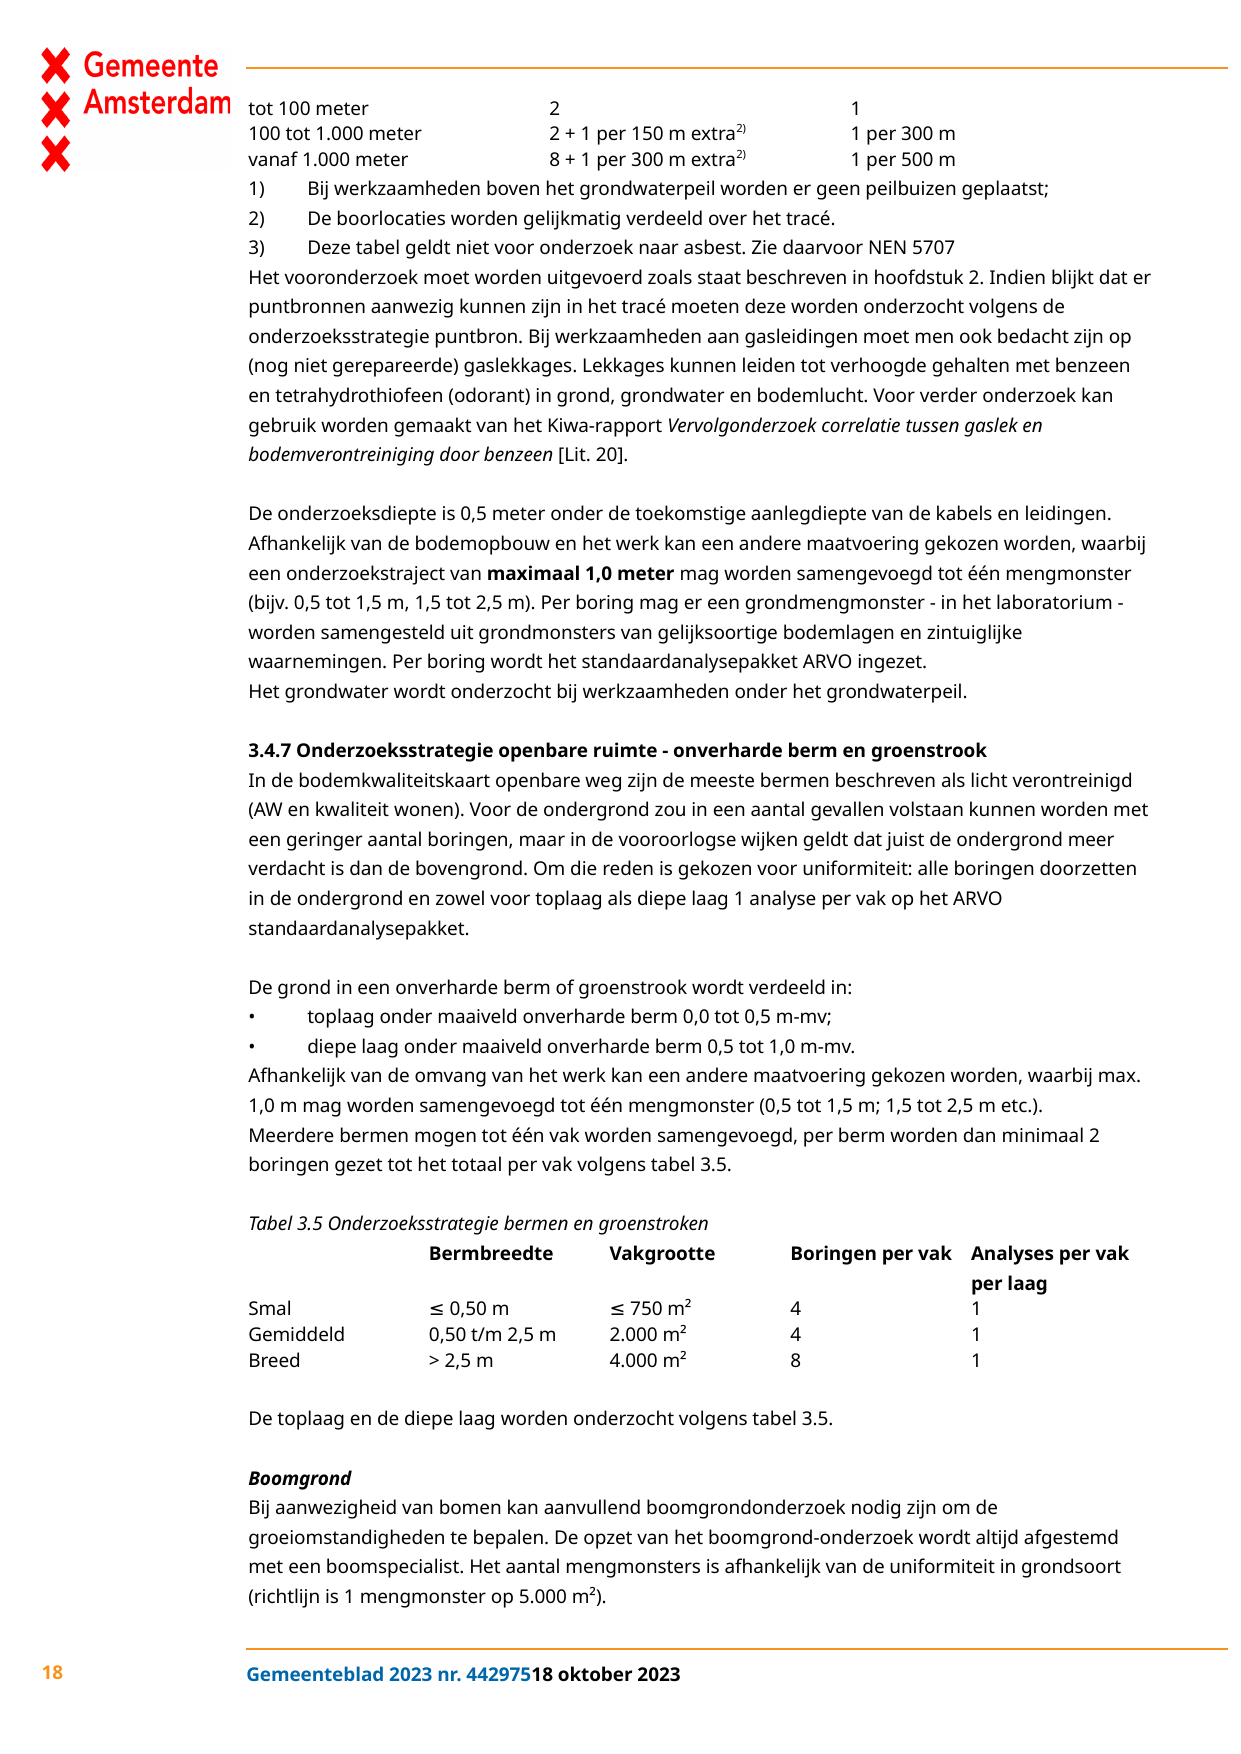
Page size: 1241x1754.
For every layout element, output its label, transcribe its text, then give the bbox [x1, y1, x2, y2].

table_header Vakgrootte [609, 1240, 790, 1296]
table_cell ≤ 750 m² [609, 1296, 790, 1321]
table_cell 4.000 m² [609, 1347, 790, 1373]
table_cell 4 [790, 1321, 971, 1347]
table_cell Gemiddeld [248, 1321, 429, 1347]
table_header [248, 1240, 429, 1296]
table_cell 1 per 500 m [850, 146, 1152, 172]
text In de bodemkwaliteitskaart openbare weg zijn de meeste bermen beschreven als licht verontreinigd (AW en kwaliteit wonen). Voor de ondergrond zou in een aantal gevallen volstaan kunnen worden met een geringer aantal boringen, maar in de vooroorlogse wijken geldt dat juist de ondergrond meer verdacht is dan de bovengrond. Om die reden is gekozen voor uniformiteit: alle boringen doorzetten in de ondergrond en zowel voor toplaag als diepe laag 1 analyse per vak op het ARVO standaardanalysepakket. [248, 767, 1152, 941]
table_cell 1 [971, 1321, 1152, 1347]
table_cell 8 + 1 per 300 m extra2) [549, 146, 850, 172]
text Afhankelijk van de omvang van het werk kan een andere maatvoering gekozen worden, waarbij max. 1,0 m mag worden samengevoegd tot één mengmonster (0,5 tot 1,5 m; 1,5 tot 2,5 m etc.). [248, 1063, 1152, 1118]
table_cell 100 tot 1.000 meter [248, 121, 549, 146]
text Het vooronderzoek moet worden uitgevoerd zoals staat beschreven in hoofdstuk 2. Indien blijkt dat er puntbronnen aanwezig kunnen zijn in het tracé moeten deze worden onderzocht volgens de onderzoeksstrategie puntbron. Bij werkzaamheden aan gasleidingen moet men ook bedacht zijn op (nog niet gerepareerde) gaslekkages. Lekkages kunnen leiden tot verhoogde gehalten met benzeen en tetrahydrothiofeen (odorant) in grond, grondwater en bodemlucht. Voor verder onderzoek kan gebruik worden gemaakt van het Kiwa-rapport Vervolgonderzoek correlatie tussen gaslek en bodemverontreiniging door benzeen [Lit. 20]. [248, 264, 1152, 467]
table_cell 1 [850, 95, 1152, 121]
list toplaag onder maaiveld onverharde berm 0,0 tot 0,5 m-mv; [248, 1003, 1152, 1029]
picture [41, 47, 231, 172]
table_cell 2 [549, 95, 850, 121]
text De onderzoeksdiepte is 0,5 meter onder de toekomstige aanlegdiepte van de kabels en leidingen. Afhankelijk van de bodemopbouw en het werk kan een andere maatvoering gekozen worden, waarbij een onderzoekstraject van maximaal 1,0 meter mag worden samengevoegd tot één mengmonster (bijv. 0,5 tot 1,5 m, 1,5 tot 2,5 m). Per boring mag er een grondmengmonster - in het laboratorium - worden samengesteld uit grondmonsters van gelijksoortige bodemlagen en zintuiglijke waarnemingen. Per boring wordt het standaardanalysepakket ARVO ingezet. [248, 501, 1152, 674]
text 3.4.7 Onderzoeksstrategie openbare ruimte - onverharde berm en groenstrook [248, 737, 1152, 763]
list De boorlocaties worden gelijkmatig verdeeld over het tracé. [248, 205, 1152, 231]
text Het grondwater wordt onderzocht bij werkzaamheden onder het grondwaterpeil. [248, 678, 1152, 704]
table_cell 1 per 300 m [850, 121, 1152, 146]
table_cell Breed [248, 1347, 429, 1373]
text Tabel 3.5 Onderzoeksstrategie bermen en groenstroken [248, 1211, 1152, 1236]
table_cell vanaf 1.000 meter [248, 146, 549, 172]
text De grond in een onverharde berm of groenstrook wordt verdeeld in: [248, 974, 1152, 1000]
table_cell 2 + 1 per 150 m extra2) [549, 121, 850, 146]
list diepe laag onder maaiveld onverharde berm 0,5 tot 1,0 m-mv. [248, 1033, 1152, 1059]
table_header Bermbreedte [429, 1240, 609, 1296]
table_cell ≤ 0,50 m [429, 1296, 609, 1321]
text Bij aanwezigheid van bomen kan aanvullend boomgrondonderzoek nodig zijn om de groeiomstandigheden te bepalen. De opzet van het boomgrond-onderzoek wordt altijd afgestemd met een boomspecialist. Het aantal mengmonsters is afhankelijk van de uniformiteit in grondsoort (richtlijn is 1 mengmonster op 5.000 m²). [248, 1494, 1152, 1609]
text Boomgrond [248, 1465, 1152, 1491]
table_cell 4 [790, 1296, 971, 1321]
list Deze tabel geldt niet voor onderzoek naar asbest. Zie daarvoor NEN 5707 [248, 234, 1152, 260]
table_cell 0,50 t/m 2,5 m [429, 1321, 609, 1347]
text De toplaag en de diepe laag worden onderzocht volgens tabel 3.5. [248, 1406, 1152, 1431]
table_cell 2.000 m² [609, 1321, 790, 1347]
table_header Boringen per vak [790, 1240, 971, 1296]
table_cell 1 [971, 1296, 1152, 1321]
table_cell > 2,5 m [429, 1347, 609, 1373]
table_header Analyses per vak per laag [971, 1240, 1152, 1296]
text Meerdere bermen mogen tot één vak worden samengevoegd, per berm worden dan minimaal 2 boringen gezet tot het totaal per vak volgens tabel 3.5. [248, 1122, 1152, 1177]
table_cell 1 [971, 1347, 1152, 1373]
table_cell tot 100 meter [248, 95, 549, 121]
list Bij werkzaamheden boven het grondwaterpeil worden er geen peilbuizen geplaatst; [248, 175, 1152, 201]
table_cell 8 [790, 1347, 971, 1373]
table_cell Smal [248, 1296, 429, 1321]
